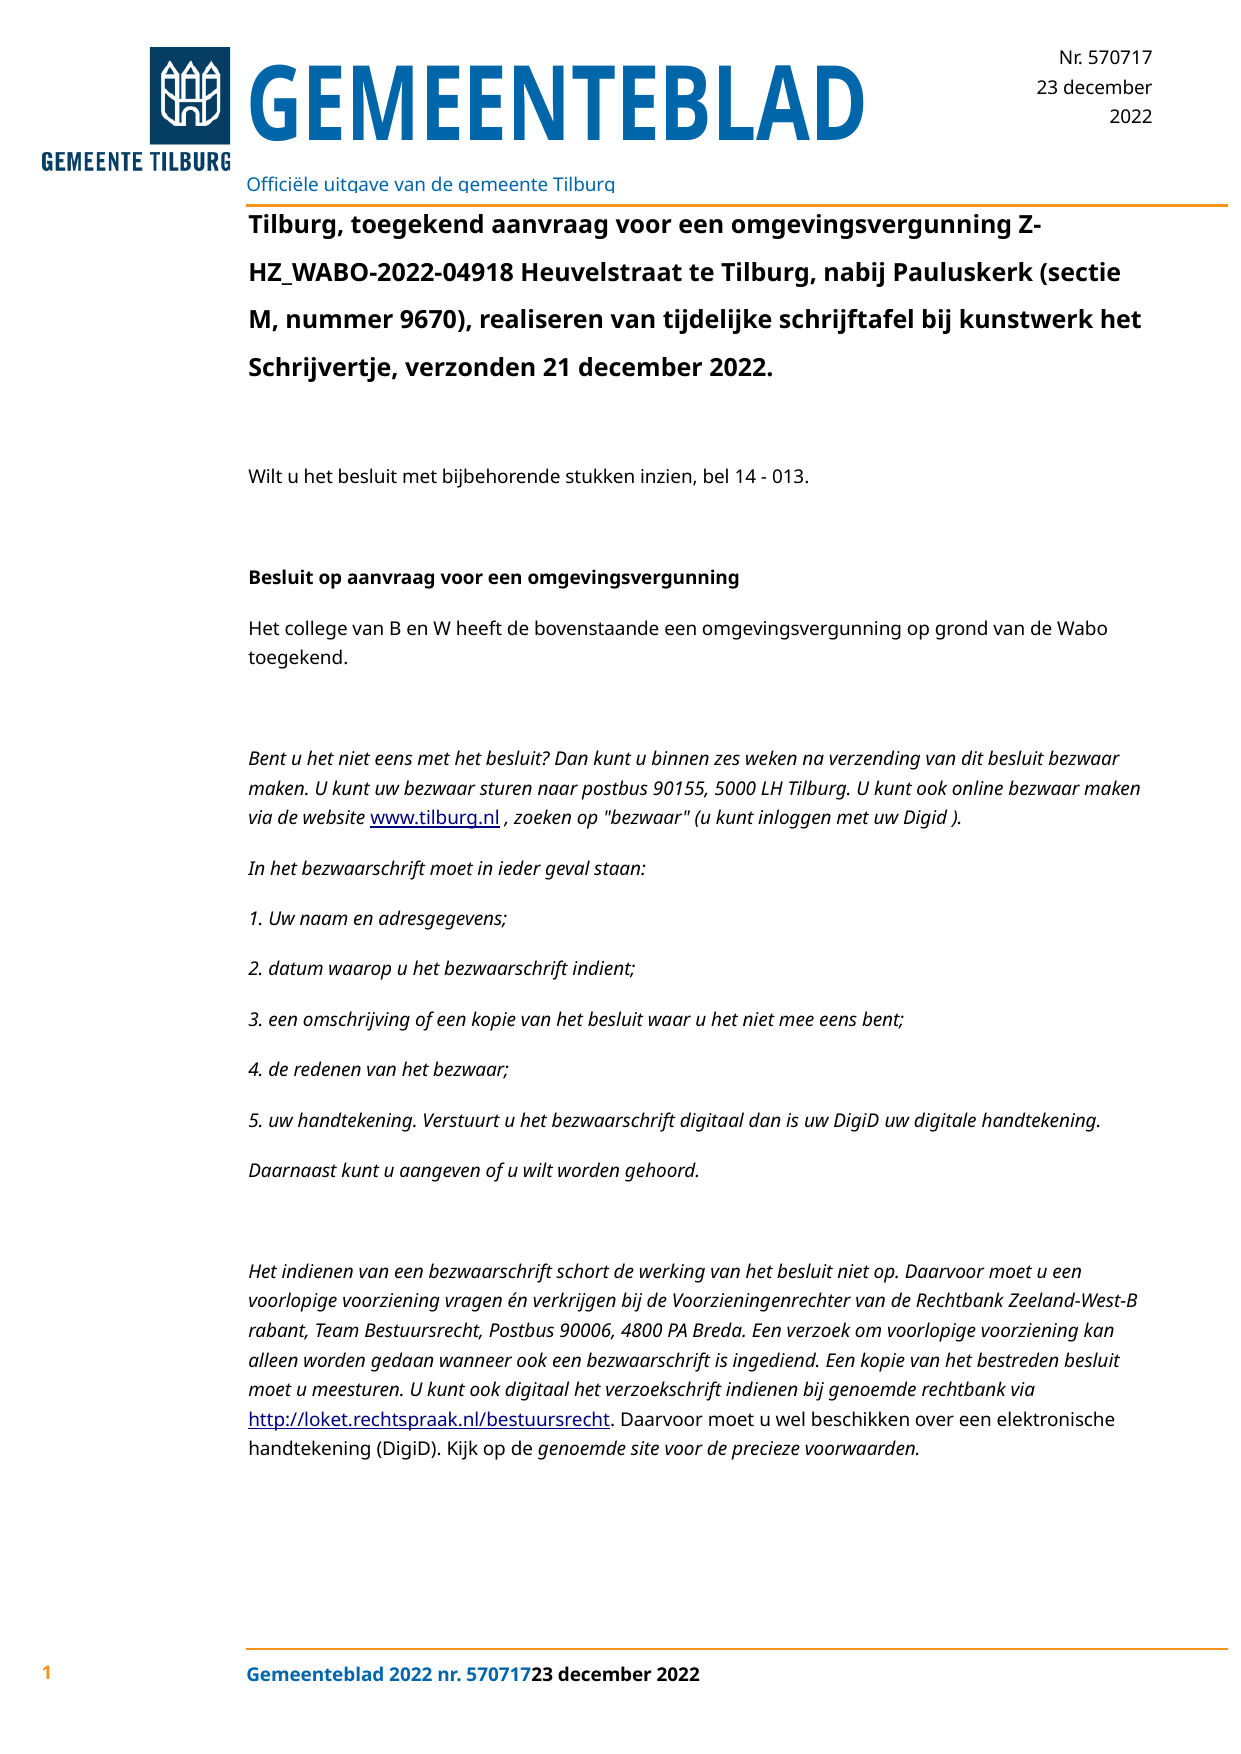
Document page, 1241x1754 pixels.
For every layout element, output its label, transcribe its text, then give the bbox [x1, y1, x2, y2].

text Besluit op aanvraag voor een omgevingsvergunning [248, 564, 1152, 590]
text Tilburg, toegekend aanvraag voor een omgevingsvergunning Z-HZ_WABO-2022-04918 Heuvelstraat te Tilburg, nabij Pauluskerk (sectie M, nummer 9670), realiseren van tijdelijke schrijftafel bij kunstwerk het Schrijvertje, verzonden 21 december 2022. [248, 207, 1152, 384]
text Het college van B en W heeft de bovenstaande een omgevingsvergunning op grond van de Wabo toegekend. [248, 615, 1152, 670]
text 1. Uw naam en adresgegevens; [248, 905, 1152, 931]
text 4. de redenen van het bezwaar; [248, 1056, 1152, 1082]
text 3. een omschrijving of een kopie van het besluit waar u het niet mee eens bent; [248, 1006, 1152, 1032]
text In het bezwaarschrift moet in ieder geval staan: [248, 855, 1152, 881]
picture [41, 47, 231, 172]
text Bent u het niet eens met het besluit? Dan kunt u binnen zes weken na verzending van dit besluit bezwaar maken. U kunt uw bezwaar sturen naar postbus 90155, 5000 LH Tilburg. U kunt ook online bezwaar maken via de website www.tilburg.nl , zoeken op "bezwaar" (u kunt inloggen met uw Digid ). [248, 745, 1152, 830]
text 2. datum waarop u het bezwaarschrift indient; [248, 956, 1152, 981]
text Het indienen van een bezwaarschrift schort de werking van het besluit niet op. Daarvoor moet u een voorlopige voorziening vragen én verkrijgen bij de Voorzieningenrechter van de Rechtbank Zeeland-West-B rabant, Team Bestuursrecht, Postbus 90006, 4800 PA Breda. Een verzoek om voorlopige voorziening kan alleen worden gedaan wanneer ook een bezwaarschrift is ingediend. Een kopie van het bestreden besluit moet u meesturen. U kunt ook digitaal het verzoekschrift indienen bij genoemde rechtbank via http://loket.rechtspraak.nl/bestuursrecht. Daarvoor moet u wel beschikken over een elektronische handtekening (DigiD). Kijk op de genoemde site voor de precieze voorwaarden. [248, 1258, 1152, 1461]
text Daarnaast kunt u aangeven of u wilt worden gehoord. [248, 1157, 1152, 1183]
text 5. uw handtekening. Verstuurt u het bezwaarschrift digitaal dan is uw DigiD uw digitale handtekening. [248, 1107, 1152, 1133]
text Wilt u het besluit met bijbehorende stukken inzien, bel 14 - 013. [248, 463, 1152, 489]
